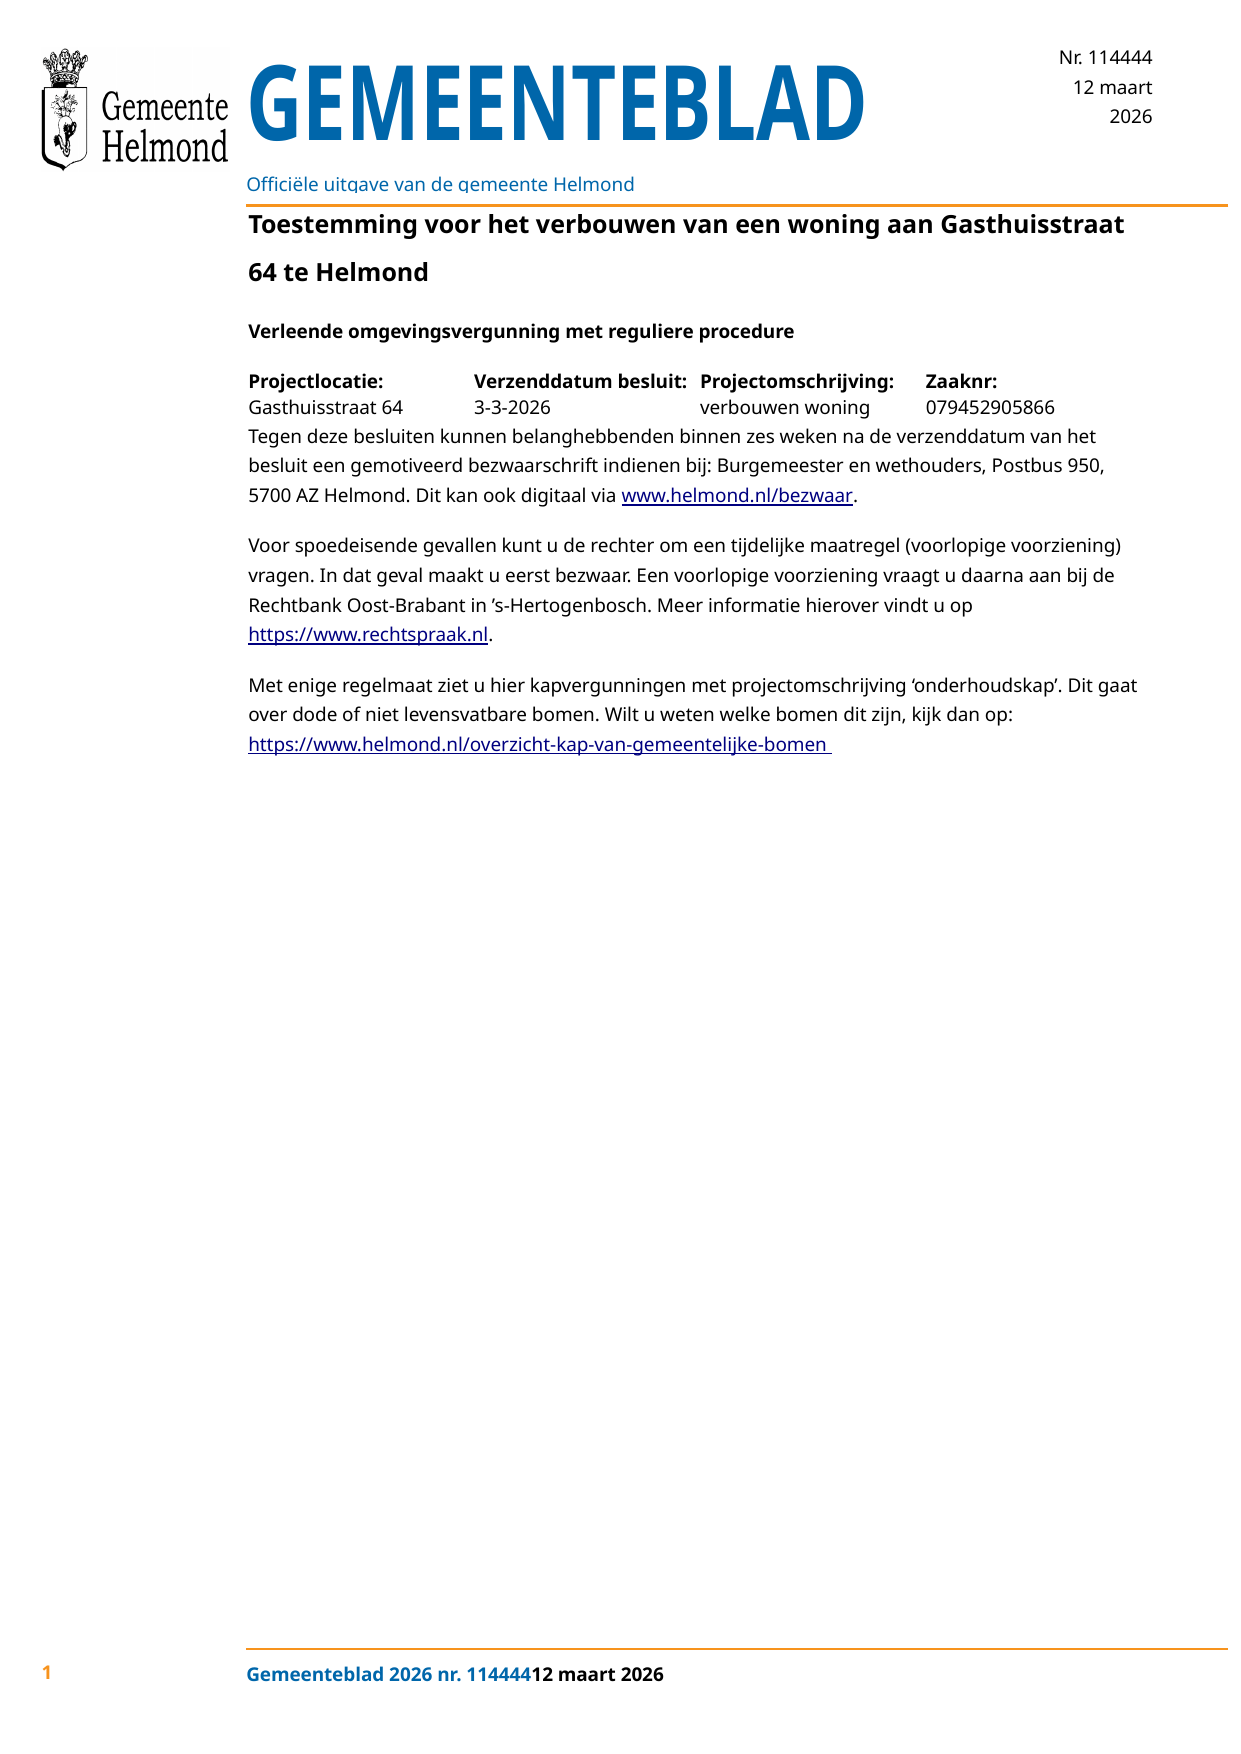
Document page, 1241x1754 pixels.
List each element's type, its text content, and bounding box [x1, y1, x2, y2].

table_cell 079452905866 [926, 394, 1152, 420]
table_header Zaaknr: [926, 369, 1152, 394]
table_header Projectlocatie: [248, 369, 474, 394]
text Toestemming voor het verbouwen van een woning aan Gasthuisstraat 64 te Helmond [248, 207, 1152, 288]
picture [41, 47, 231, 172]
table_header Projectomschrijving: [700, 369, 926, 394]
text Tegen deze besluiten kunnen belanghebbenden binnen zes weken na de verzenddatum van het besluit een gemotiveerd bezwaarschrift indienen bij: Burgemeester en wethouders, Postbus 950, 5700 AZ Helmond. Dit kan ook digitaal via www.helmond.nl/bezwaar. [248, 423, 1152, 508]
table_cell verbouwen woning [700, 394, 926, 420]
table_cell 3-3-2026 [474, 394, 700, 420]
text Met enige regelmaat ziet u hier kapvergunningen met projectomschrijving ‘onderhoudskap’. Dit gaat over dode of niet levensvatbare bomen. Wilt u weten welke bomen dit zijn, kijk dan op: https://www.helmond.nl/overzicht-kap-van-gemeentelijke-bomen [248, 672, 1152, 757]
table_cell Gasthuisstraat 64 [248, 394, 474, 420]
text Voor spoedeisende gevallen kunt u de rechter om een tijdelijke maatregel (voorlopige voorziening) vragen. In dat geval maakt u eerst bezwaar. Een voorlopige voorziening vraagt u daarna aan bij de Rechtbank Oost-Brabant in ’s-Hertogenbosch. Meer informatie hierover vindt u op https://www.rechtspraak.nl. [248, 533, 1152, 647]
text Verleende omgevingsvergunning met reguliere procedure [248, 318, 1152, 344]
table_header Verzenddatum besluit: [474, 369, 700, 394]
